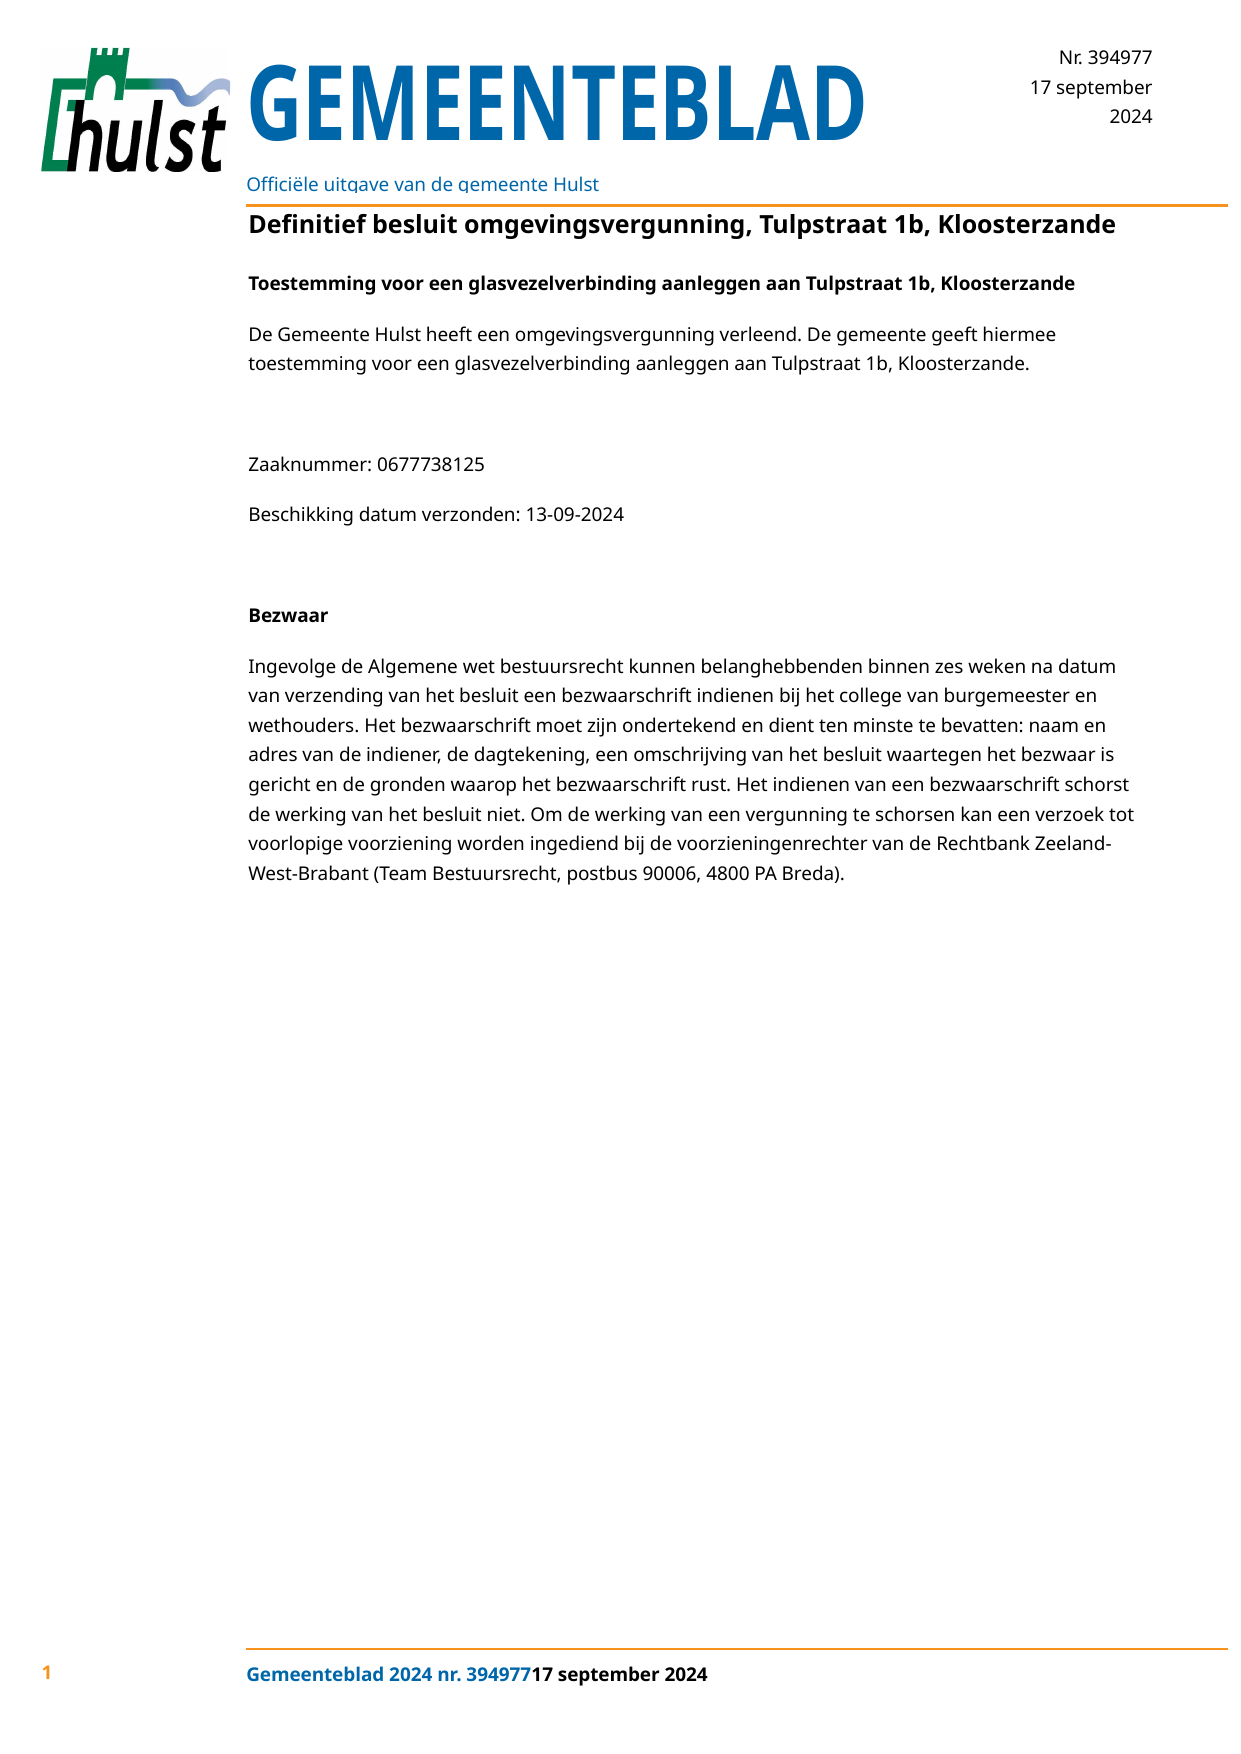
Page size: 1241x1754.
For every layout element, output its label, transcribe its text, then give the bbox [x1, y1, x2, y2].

text De Gemeente Hulst heeft een omgevingsvergunning verleend. De gemeente geeft hiermee toestemming voor een glasvezelverbinding aanleggen aan Tulpstraat 1b, Kloosterzande. [248, 321, 1152, 376]
picture [41, 47, 231, 172]
text Ingevolge de Algemene wet bestuursrecht kunnen belanghebbenden binnen zes weken na datum van verzending van het besluit een bezwaarschrift indienen bij het college van burgemeester en wethouders. Het bezwaarschrift moet zijn ondertekend en dient ten minste te bevatten: naam en adres van de indiener, de dagtekening, een omschrijving van het besluit waartegen het bezwaar is gericht en de gronden waarop het bezwaarschrift rust. Het indienen van een bezwaarschrift schorst de werking van het besluit niet. Om de werking van een vergunning te schorsen kan een verzoek tot voorlopige voorziening worden ingediend bij de voorzieningenrechter van de Rechtbank Zeeland-West-Brabant (Team Bestuursrecht, postbus 90006, 4800 PA Breda). [248, 653, 1152, 886]
text Definitief besluit omgevingsvergunning, Tulpstraat 1b, Kloosterzande [248, 207, 1152, 241]
text Beschikking datum verzonden: 13-09-2024 [248, 502, 1152, 527]
text Zaaknummer: 0677738125 [248, 451, 1152, 477]
text Toestemming voor een glasvezelverbinding aanleggen aan Tulpstraat 1b, Kloosterzande [248, 270, 1152, 296]
text Bezwaar [248, 602, 1152, 628]
